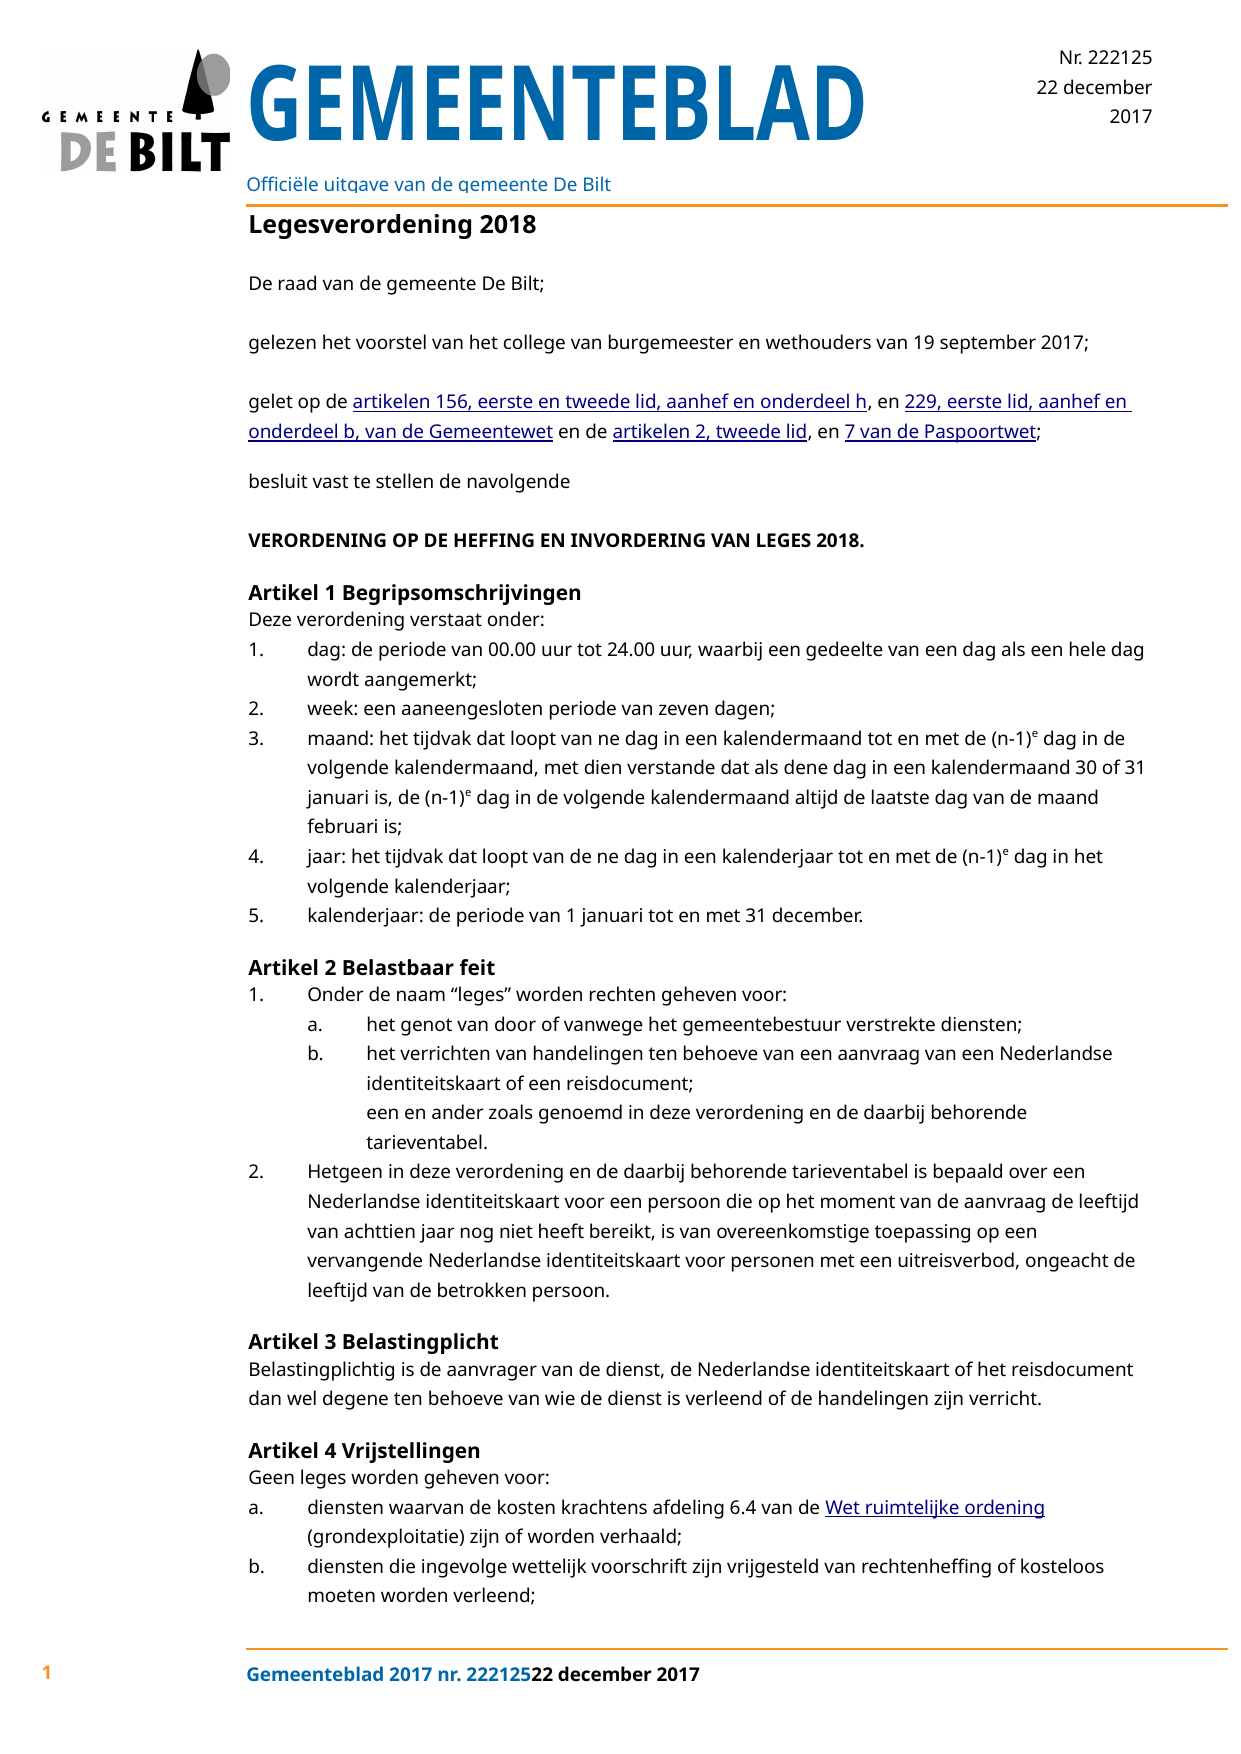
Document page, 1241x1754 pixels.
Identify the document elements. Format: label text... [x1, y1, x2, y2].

list maand: het tijdvak dat loopt van ne dag in een kalendermaand tot en met de (n-1)e dag in de volgende kalendermaand, met dien verstande dat als dene dag in een kalendermaand 30 of 31 januari is, de (n-1)e dag in de volgende kalendermaand altijd de laatste dag van de maand februari is; [248, 725, 1152, 839]
text gelezen het voorstel van het college van burgemeester en wethouders van 19 september 2017; [248, 329, 1152, 355]
text VERORDENING OP DE HEFFING EN INVORDERING VAN LEGES 2018. [248, 528, 1152, 553]
text Legesverordening 2018 [248, 207, 1152, 241]
list het genot van door of vanwege het gemeentebestuur verstrekte diensten; [307, 1011, 1152, 1037]
list Onder de naam “leges” worden rechten geheven voor: [248, 981, 1152, 1007]
text Artikel 4 Vrijstellingen [248, 1436, 1152, 1464]
text Belastingplichtig is de aanvrager van de dienst, de Nederlandse identiteitskaart of het reisdocument dan wel degene ten behoeve van wie de dienst is verleend of de handelingen zijn verricht. [248, 1356, 1152, 1411]
list jaar: het tijdvak dat loopt van de ne dag in een kalenderjaar tot en met de (n-1)e dag in het volgende kalenderjaar; [248, 843, 1152, 898]
text Deze verordening verstaat onder: [248, 607, 1152, 632]
list kalenderjaar: de periode van 1 januari tot en met 31 december. [248, 902, 1152, 928]
text Artikel 1 Begripsomschrijvingen [248, 578, 1152, 607]
text De raad van de gemeente De Bilt; [248, 270, 1152, 296]
picture [41, 47, 231, 172]
text besluit vast te stellen de navolgende [248, 468, 1152, 494]
list dag: de periode van 00.00 uur tot 24.00 uur, waarbij een gedeelte van een dag als een hele dag wordt aangemerkt; [248, 636, 1152, 691]
list Hetgeen in deze verordening en de daarbij behorende tarieventabel is bepaald over een Nederlandse identiteitskaart voor een persoon die op het moment van de aanvraag de leeftijd van achttien jaar nog niet heeft bereikt, is van overeenkomstige toepassing op een vervangende Nederlandse identiteitskaart voor personen met een uitreisverbod, ongeacht de leeftijd van de betrokken persoon. [248, 1159, 1152, 1303]
list het verrichten van handelingen ten behoeve van een aanvraag van een Nederlandse identiteitskaart of een reisdocument; [307, 1040, 1152, 1096]
text Geen leges worden geheven voor: [248, 1464, 1152, 1490]
text Artikel 3 Belastingplicht [248, 1327, 1152, 1356]
list week: een aaneengesloten periode van zeven dagen; [248, 695, 1152, 721]
list een en ander zoals genoemd in deze verordening en de daarbij behorende tarieventabel. [307, 1099, 1152, 1155]
text Artikel 2 Belastbaar feit [248, 953, 1152, 981]
list diensten waarvan de kosten krachtens afdeling 6.4 van de Wet ruimtelijke ordening (grondexploitatie) zijn of worden verhaald; [248, 1494, 1152, 1549]
list diensten die ingevolge wettelijk voorschrift zijn vrijgesteld van rechtenheffing of kosteloos moeten worden verleend; [248, 1553, 1152, 1608]
text gelet op de artikelen 156, eerste en tweede lid, aanhef en onderdeel h, en 229, eerste lid, aanhef en onderdeel b, van de Gemeentewet en de artikelen 2, tweede lid, en 7 van de Paspoortwet; [248, 389, 1152, 444]
